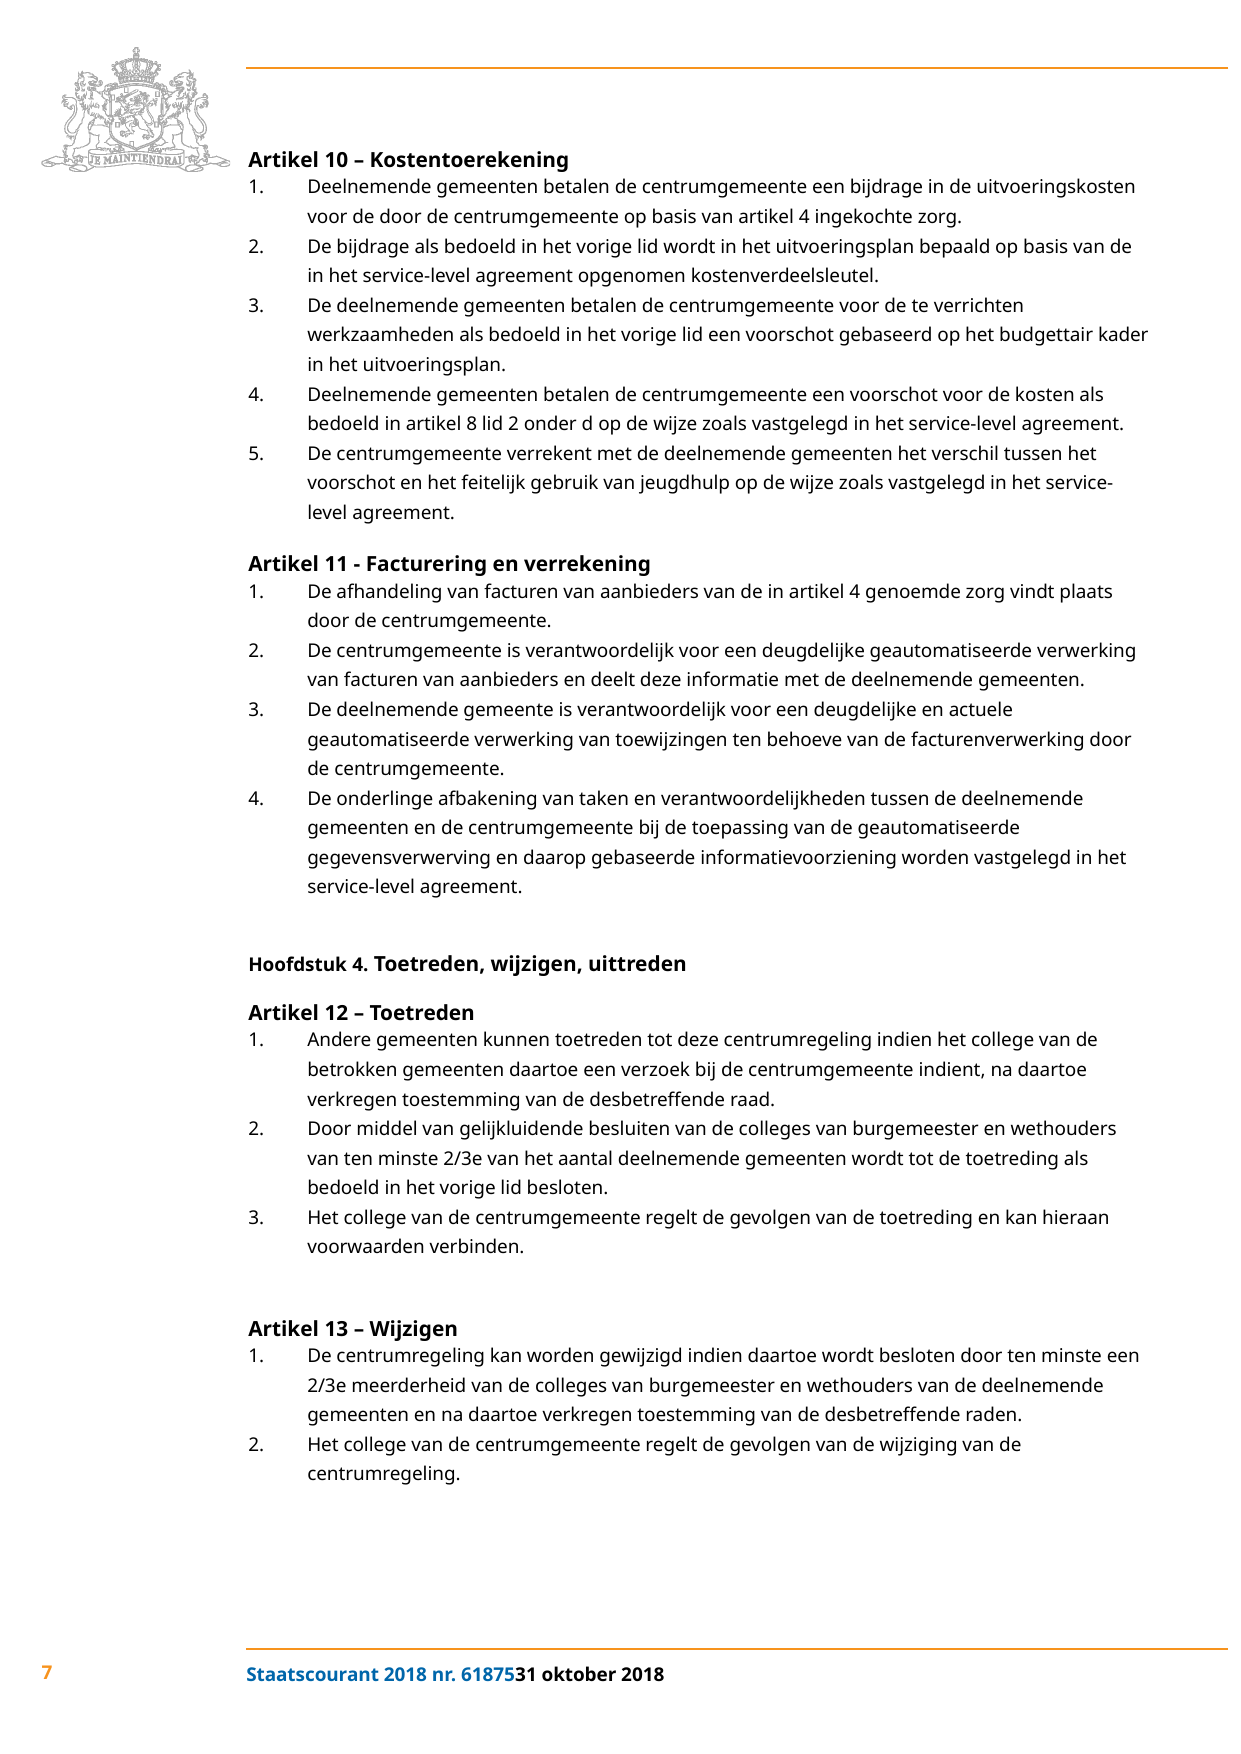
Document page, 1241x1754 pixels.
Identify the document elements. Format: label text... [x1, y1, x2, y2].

list De centrumgemeente verrekent met de deelnemende gemeenten het verschil tussen het voorschot en het feitelijk gebruik van jeugdhulp op de wijze zoals vastgelegd in het service-level agreement. [248, 440, 1152, 525]
text Hoofdstuk 4. Toetreden, wijzigen, uittreden [248, 949, 1152, 977]
list Deelnemende gemeenten betalen de centrumgemeente een voorschot voor de kosten als bedoeld in artikel 8 lid 2 onder d op de wijze zoals vastgelegd in het service-level agreement. [248, 381, 1152, 436]
list De centrumregeling kan worden gewijzigd indien daartoe wordt besloten door ten minste een 2/3e meerderheid van de colleges van burgemeester en wethouders van de deelnemende gemeenten en na daartoe verkregen toestemming van de desbetreffende raden. [248, 1342, 1152, 1427]
text Artikel 12 – Toetreden [248, 998, 1152, 1027]
text Artikel 11 - Facturering en verrekening [248, 549, 1152, 578]
list De centrumgemeente is verantwoordelijk voor een deugdelijke geautomatiseerde verwerking van facturen van aanbieders en deelt deze informatie met de deelnemende gemeenten. [248, 637, 1152, 692]
list Door middel van gelijkluidende besluiten van de colleges van burgemeester en wethouders van ten minste 2/3e van het aantal deelnemende gemeenten wordt tot de toetreding als bedoeld in het vorige lid besloten. [248, 1115, 1152, 1200]
list De afhandeling van facturen van aanbieders van de in artikel 4 genoemde zorg vindt plaats door de centrumgemeente. [248, 578, 1152, 633]
list Het college van de centrumgemeente regelt de gevolgen van de wijziging van de centrumregeling. [248, 1431, 1152, 1486]
list De bijdrage als bedoeld in het vorige lid wordt in het uitvoeringsplan bepaald op basis van de in het service-level agreement opgenomen kostenverdeelsleutel. [248, 233, 1152, 288]
list Andere gemeenten kunnen toetreden tot deze centrumregeling indien het college van de betrokken gemeenten daartoe een verzoek bij de centrumgemeente indient, na daartoe verkregen toestemming van de desbetreffende raad. [248, 1027, 1152, 1112]
list De deelnemende gemeente is verantwoordelijk voor een deugdelijke en actuele geautomatiseerde verwerking van toewijzingen ten behoeve van de facturenverwerking door de centrumgemeente. [248, 696, 1152, 781]
list Deelnemende gemeenten betalen de centrumgemeente een bijdrage in de uitvoeringskosten voor de door de centrumgemeente op basis van artikel 4 ingekochte zorg. [248, 174, 1152, 229]
list De onderlinge afbakening van taken en verantwoordelijkheden tussen de deelnemende gemeenten en de centrumgemeente bij de toepassing van de geautomatiseerde gegevensverwerving en daarop gebaseerde informatievoorziening worden vastgelegd in het service-level agreement. [248, 785, 1152, 899]
picture [41, 47, 231, 172]
text Artikel 10 – Kostentoerekening [248, 145, 1152, 174]
list Het college van de centrumgemeente regelt de gevolgen van de toetreding en kan hieraan voorwaarden verbinden. [248, 1204, 1152, 1259]
text Artikel 13 – Wijzigen [248, 1314, 1152, 1342]
list De deelnemende gemeenten betalen de centrumgemeente voor de te verrichten werkzaamheden als bedoeld in het vorige lid een voorschot gebaseerd op het budgettair kader in het uitvoeringsplan. [248, 292, 1152, 377]
